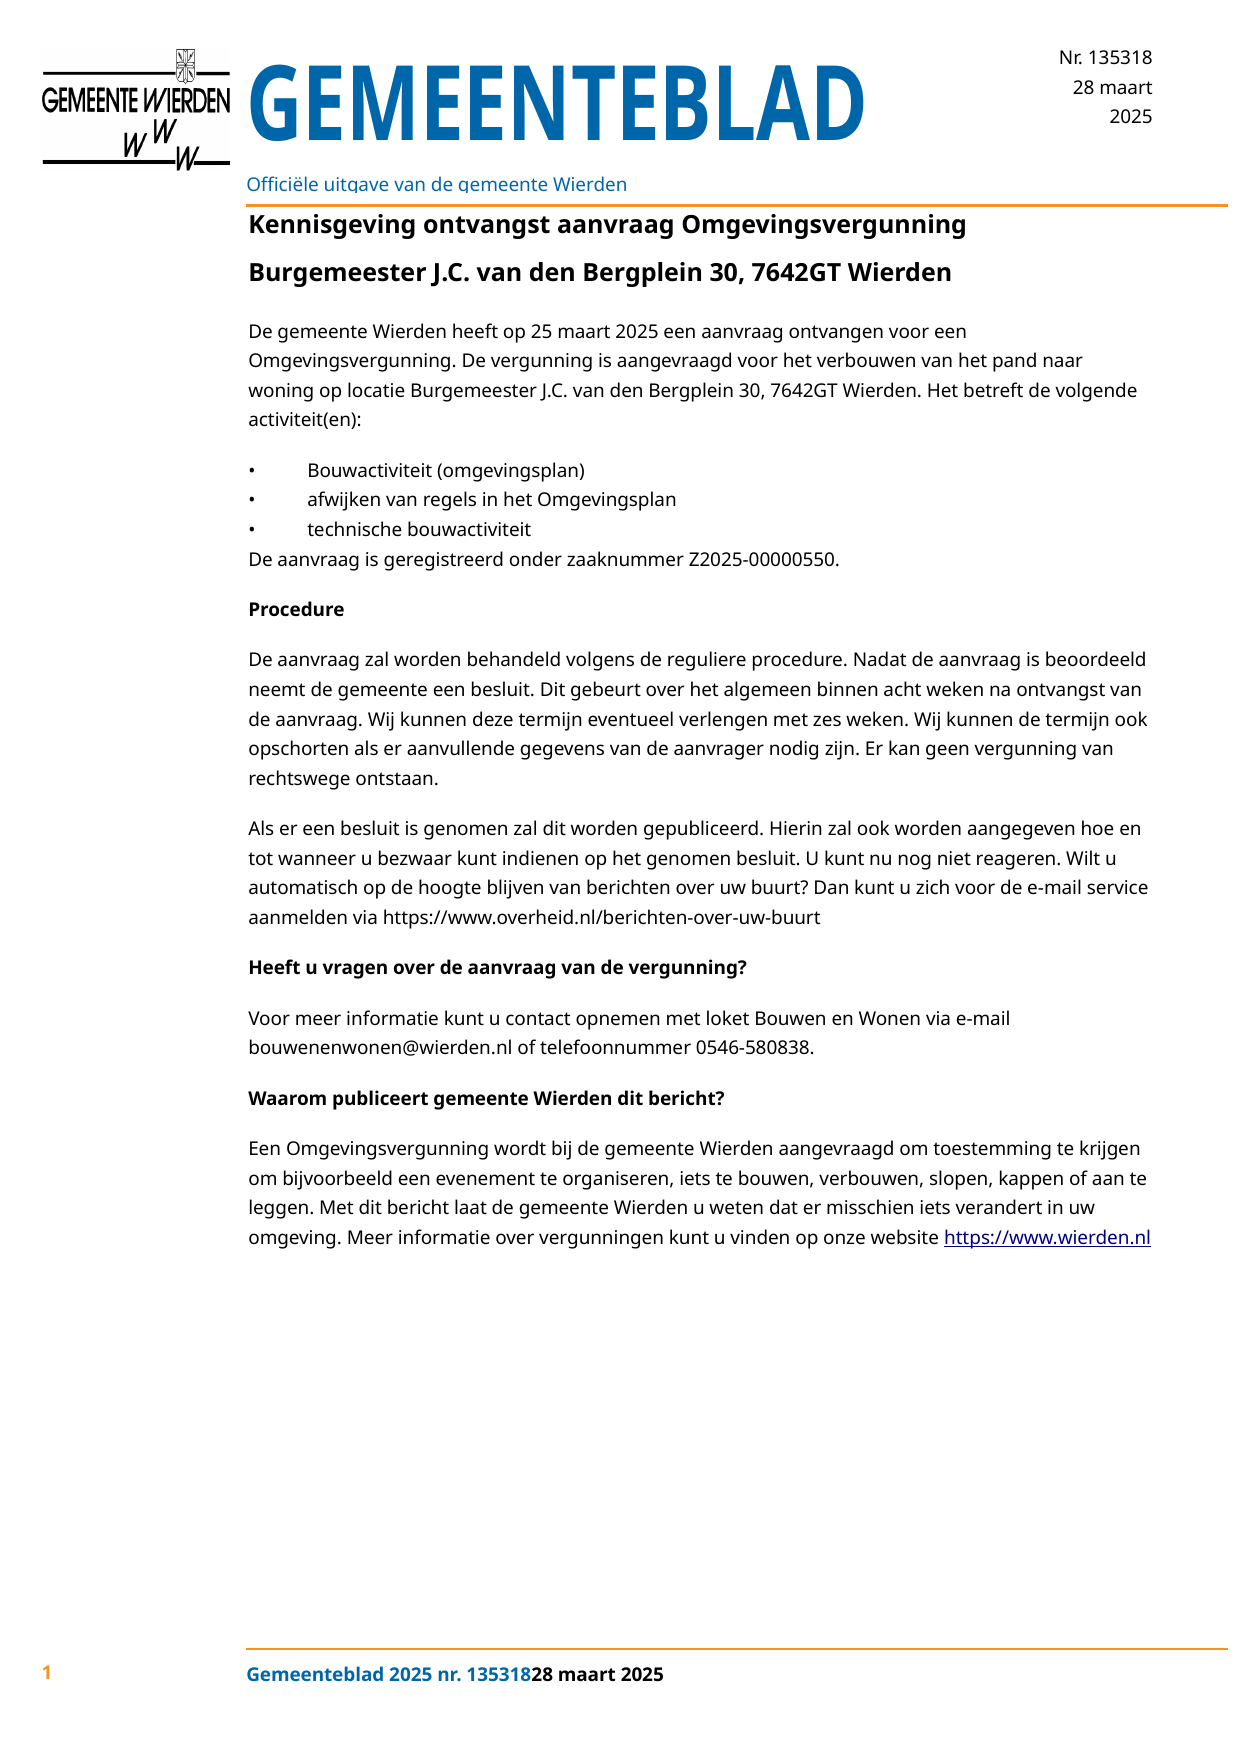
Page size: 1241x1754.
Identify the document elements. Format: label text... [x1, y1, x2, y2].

text Waarom publiceert gemeente Wierden dit bericht? [248, 1085, 1152, 1111]
text Een Omgevingsvergunning wordt bij de gemeente Wierden aangevraagd om toestemming te krijgen om bijvoorbeeld een evenement te organiseren, iets te bouwen, verbouwen, slopen, kappen of aan te leggen. Met dit bericht laat de gemeente Wierden u weten dat er misschien iets verandert in uw omgeving. Meer informatie over vergunningen kunt u vinden op onze website https://www.wierden.nl [248, 1135, 1152, 1250]
text Heeft u vragen over de aanvraag van de vergunning? [248, 954, 1152, 980]
text Kennisgeving ontvangst aanvraag Omgevingsvergunning Burgemeester J.C. van den Bergplein 30, 7642GT Wierden [248, 207, 1152, 288]
list Bouwactiviteit (omgevingsplan) [248, 457, 1152, 483]
text De aanvraag is geregistreerd onder zaaknummer Z2025-00000550. [248, 546, 1152, 572]
text De gemeente Wierden heeft op 25 maart 2025 een aanvraag ontvangen voor een Omgevingsvergunning. De vergunning is aangevraagd voor het verbouwen van het pand naar woning op locatie Burgemeester J.C. van den Bergplein 30, 7642GT Wierden. Het betreft de volgende activiteit(en): [248, 318, 1152, 432]
text Procedure [248, 596, 1152, 622]
text Als er een besluit is genomen zal dit worden gepubliceerd. Hierin zal ook worden aangegeven hoe en tot wanneer u bezwaar kunt indienen op het genomen besluit. U kunt nu nog niet reageren. Wilt u automatisch op de hoogte blijven van berichten over uw buurt? Dan kunt u zich voor de e-mail service aanmelden via https://www.overheid.nl/berichten-over-uw-buurt [248, 815, 1152, 930]
text De aanvraag zal worden behandeld volgens de reguliere procedure. Nadat de aanvraag is beoordeeld neemt de gemeente een besluit. Dit gebeurt over het algemeen binnen acht weken na ontvangst van de aanvraag. Wij kunnen deze termijn eventueel verlengen met zes weken. Wij kunnen de termijn ook opschorten als er aanvullende gegevens van de aanvrager nodig zijn. Er kan geen vergunning van rechtswege ontstaan. [248, 647, 1152, 791]
picture [41, 47, 231, 172]
text Voor meer informatie kunt u contact opnemen met loket Bouwen en Wonen via e-mail bouwenenwonen@wierden.nl of telefoonnummer 0546-580838. [248, 1005, 1152, 1060]
list afwijken van regels in het Omgevingsplan [248, 487, 1152, 512]
list technische bouwactiviteit [248, 516, 1152, 542]
